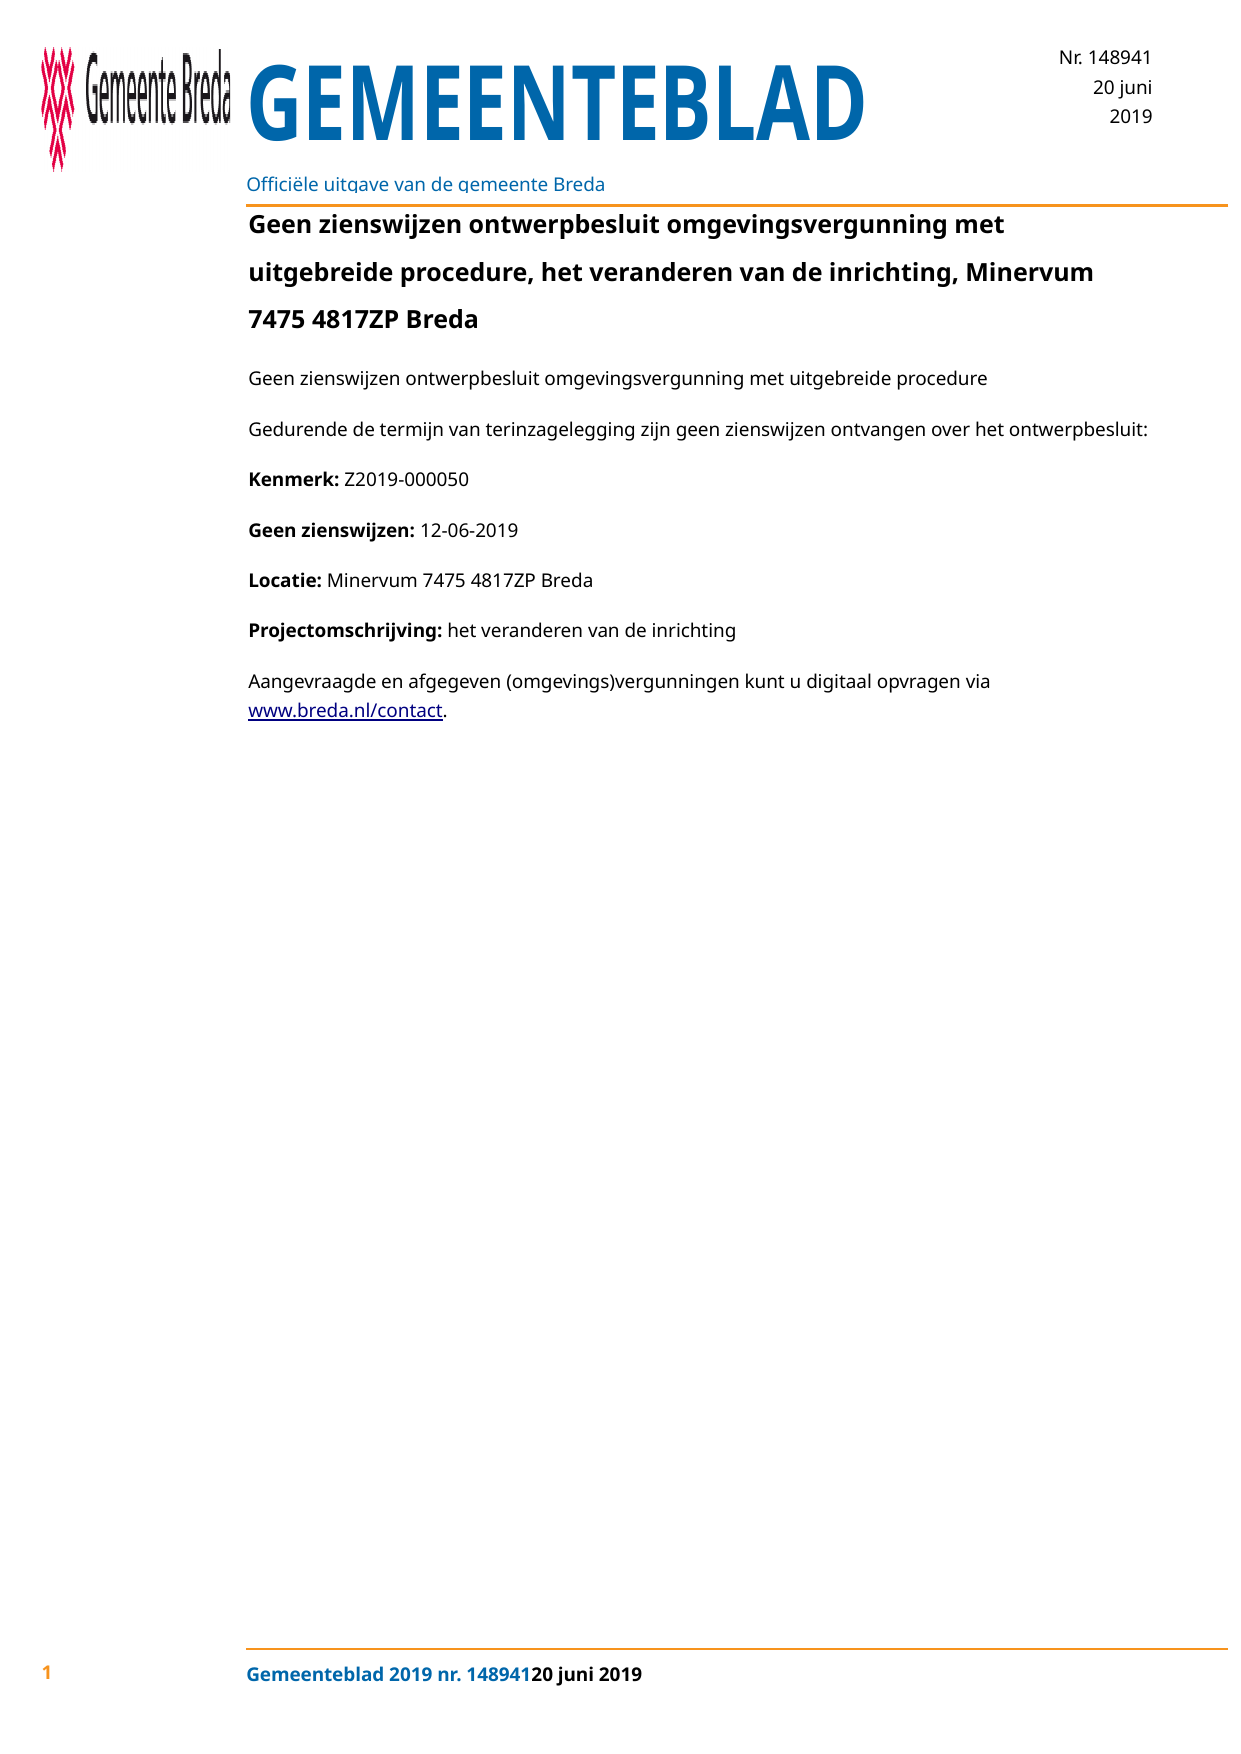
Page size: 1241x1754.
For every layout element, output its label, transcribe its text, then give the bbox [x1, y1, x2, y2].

text Geen zienswijzen ontwerpbesluit omgevingsvergunning met uitgebreide procedure, het veranderen van de inrichting, Minervum 7475 4817ZP Breda [248, 207, 1152, 336]
text Gedurende de termijn van terinzagelegging zijn geen zienswijzen ontvangen over het ontwerpbesluit: [248, 416, 1152, 442]
text Locatie: Minervum 7475 4817ZP Breda [248, 567, 1152, 593]
text Aangevraagde en afgegeven (omgevings)vergunningen kunt u digitaal opvragen via www.breda.nl/contact. [248, 668, 1152, 723]
picture [41, 47, 231, 172]
text Geen zienswijzen: 12-06-2019 [248, 517, 1152, 542]
text Geen zienswijzen ontwerpbesluit omgevingsvergunning met uitgebreide procedure [248, 366, 1152, 391]
text Kenmerk: Z2019-000050 [248, 466, 1152, 492]
text Projectomschrijving: het veranderen van de inrichting [248, 618, 1152, 643]
